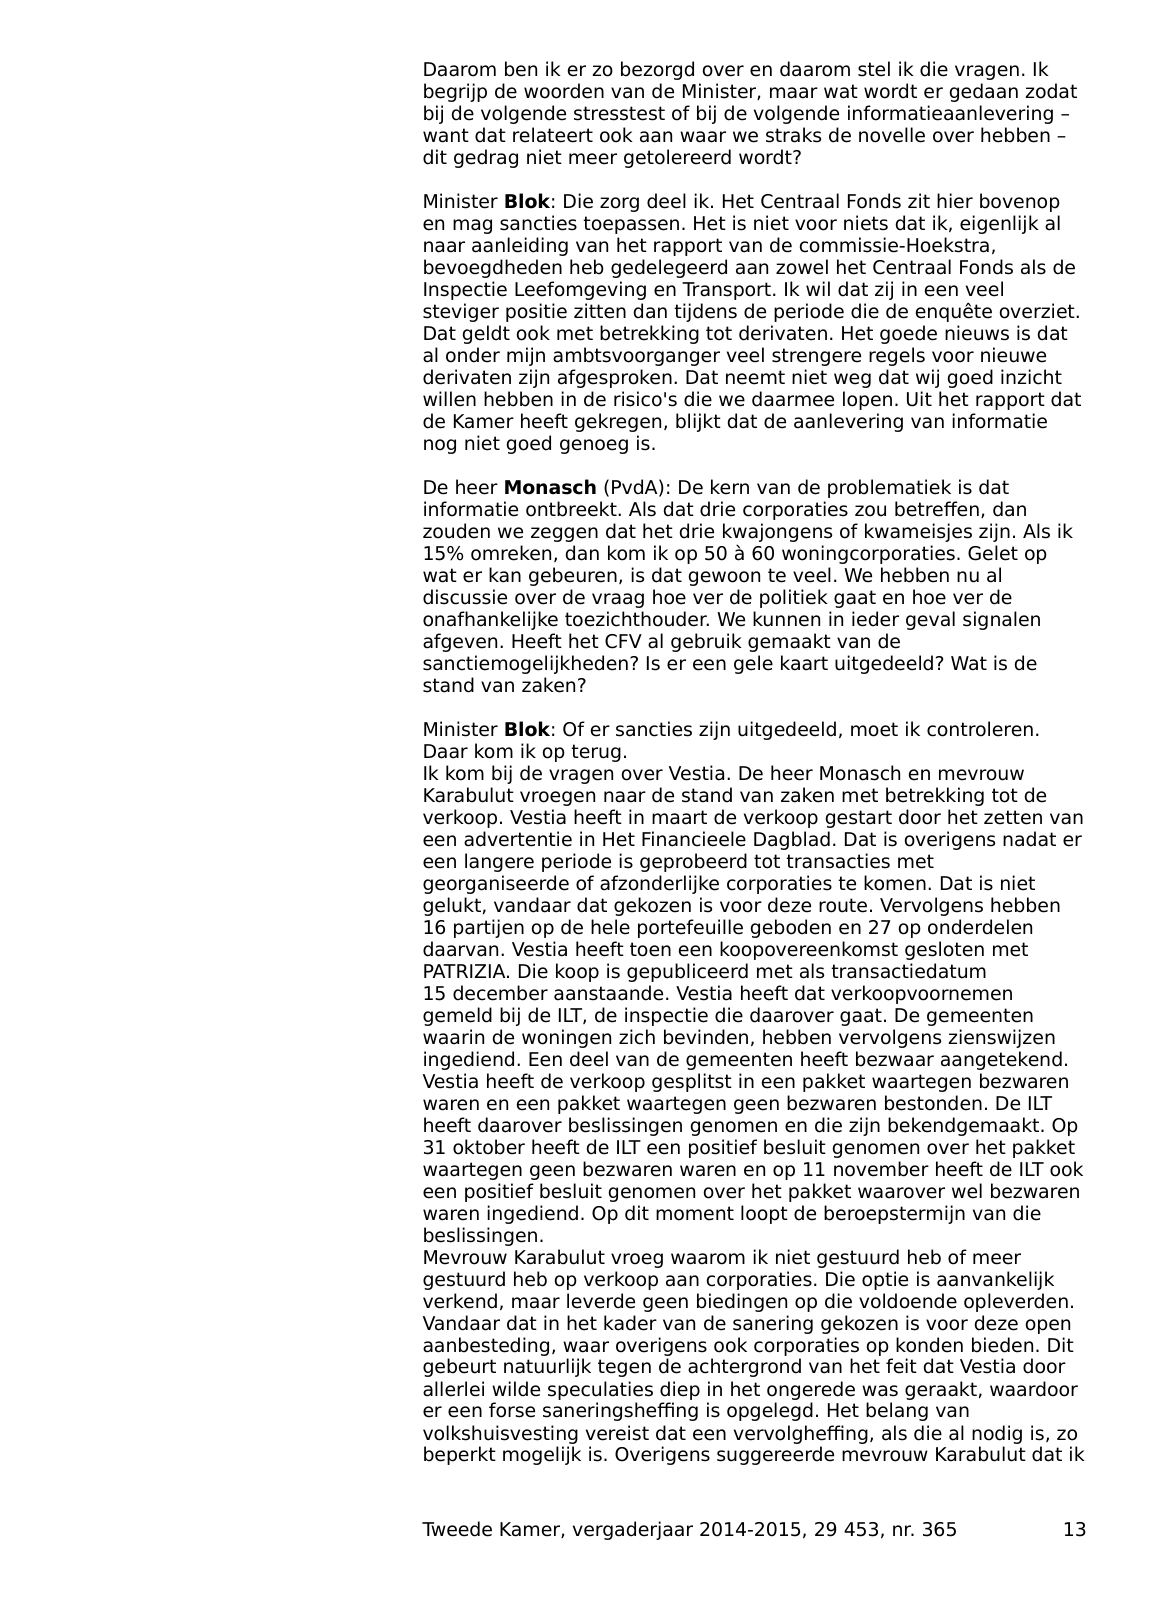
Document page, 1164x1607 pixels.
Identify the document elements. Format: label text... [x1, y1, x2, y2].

text De heer Monasch (PvdA): De kern van de problematiek is dat informatie ontbreekt. Als dat drie corporaties zou betreffen, dan zouden we zeggen dat het drie kwajongens of kwameisjes zijn. Als ik 15% omreken, dan kom ik op 50 à 60 woningcorporaties. Gelet op wat er kan gebeuren, is dat gewoon te veel. We hebben nu al discussie over de vraag hoe ver de politiek gaat en hoe ver de onafhankelijke toezichthouder. We kunnen in ieder geval signalen afgeven. Heeft het CFV al gebruik gemaakt van de sanctiemogelijkheden? Is er een gele kaart uitgedeeld? Wat is de stand van zaken? [422, 477, 1087, 697]
text Ik kom bij de vragen over Vestia. De heer Monasch en mevrouw Karabulut vroegen naar de stand van zaken met betrekking tot de verkoop. Vestia heeft in maart de verkoop gestart door het zetten van een advertentie in Het Financieele Dagblad. Dat is overigens nadat er een langere periode is geprobeerd tot transacties met georganiseerde of afzonderlijke corporaties te komen. Dat is niet gelukt, vandaar dat gekozen is voor deze route. Vervolgens hebben 16 partijen op de hele portefeuille geboden en 27 op onderdelen daarvan. Vestia heeft toen een koopovereenkomst gesloten met PATRIZIA. Die koop is gepubliceerd met als transactiedatum 15 december aanstaande. Vestia heeft dat verkoopvoornemen gemeld bij de ILT, de inspectie die daarover gaat. De gemeenten waarin de woningen zich bevinden, hebben vervolgens zienswijzen ingediend. Een deel van de gemeenten heeft bezwaar aangetekend. Vestia heeft de verkoop gesplitst in een pakket waartegen bezwaren waren en een pakket waartegen geen bezwaren bestonden. De ILT heeft daarover beslissingen genomen en die zijn bekendgemaakt. Op 31 oktober heeft de ILT een positief besluit genomen over het pakket waartegen geen bezwaren waren en op 11 november heeft de ILT ook een positief besluit genomen over het pakket waarover wel bezwaren waren ingediend. Op dit moment loopt de beroepstermijn van die beslissingen. [422, 763, 1087, 1247]
text Mevrouw Karabulut vroeg waarom ik niet gestuurd heb of meer gestuurd heb op verkoop aan corporaties. Die optie is aanvankelijk verkend, maar leverde geen biedingen op die voldoende opleverden. Vandaar dat in het kader van de sanering gekozen is voor deze open aanbesteding, waar overigens ook corporaties op konden bieden. Dit gebeurt natuurlijk tegen de achtergrond van het feit dat Vestia door allerlei wilde speculaties diep in het ongerede was geraakt, waardoor er een forse saneringsheffing is opgelegd. Het belang van volkshuisvesting vereist dat een vervolgheffing, als die al nodig is, zo beperkt mogelijk is. Overigens suggereerde mevrouw Karabulut dat ik [422, 1247, 1087, 1466]
text Minister Blok: Die zorg deel ik. Het Centraal Fonds zit hier bovenop en mag sancties toepassen. Het is niet voor niets dat ik, eigenlijk al naar aanleiding van het rapport van de commissie-Hoekstra, bevoegdheden heb gedelegeerd aan zowel het Centraal Fonds als de Inspectie Leefomgeving en Transport. Ik wil dat zij in een veel steviger positie zitten dan tijdens de periode die de enquête overziet. Dat geldt ook met betrekking tot derivaten. Het goede nieuws is dat al onder mijn ambtsvoorganger veel strengere regels voor nieuwe derivaten zijn afgesproken. Dat neemt niet weg dat wij goed inzicht willen hebben in de risico's die we daarmee lopen. Uit het rapport dat de Kamer heeft gekregen, blijkt dat de aanlevering van informatie nog niet goed genoeg is. [422, 191, 1087, 455]
text Daarom ben ik er zo bezorgd over en daarom stel ik die vragen. Ik begrijp de woorden van de Minister, maar wat wordt er gedaan zodat bij de volgende stresstest of bij de volgende informatieaanlevering – want dat relateert ook aan waar we straks de novelle over hebben – dit gedrag niet meer getolereerd wordt? [422, 59, 1087, 169]
text Minister Blok: Of er sancties zijn uitgedeeld, moet ik controleren. Daar kom ik op terug. [422, 719, 1087, 763]
